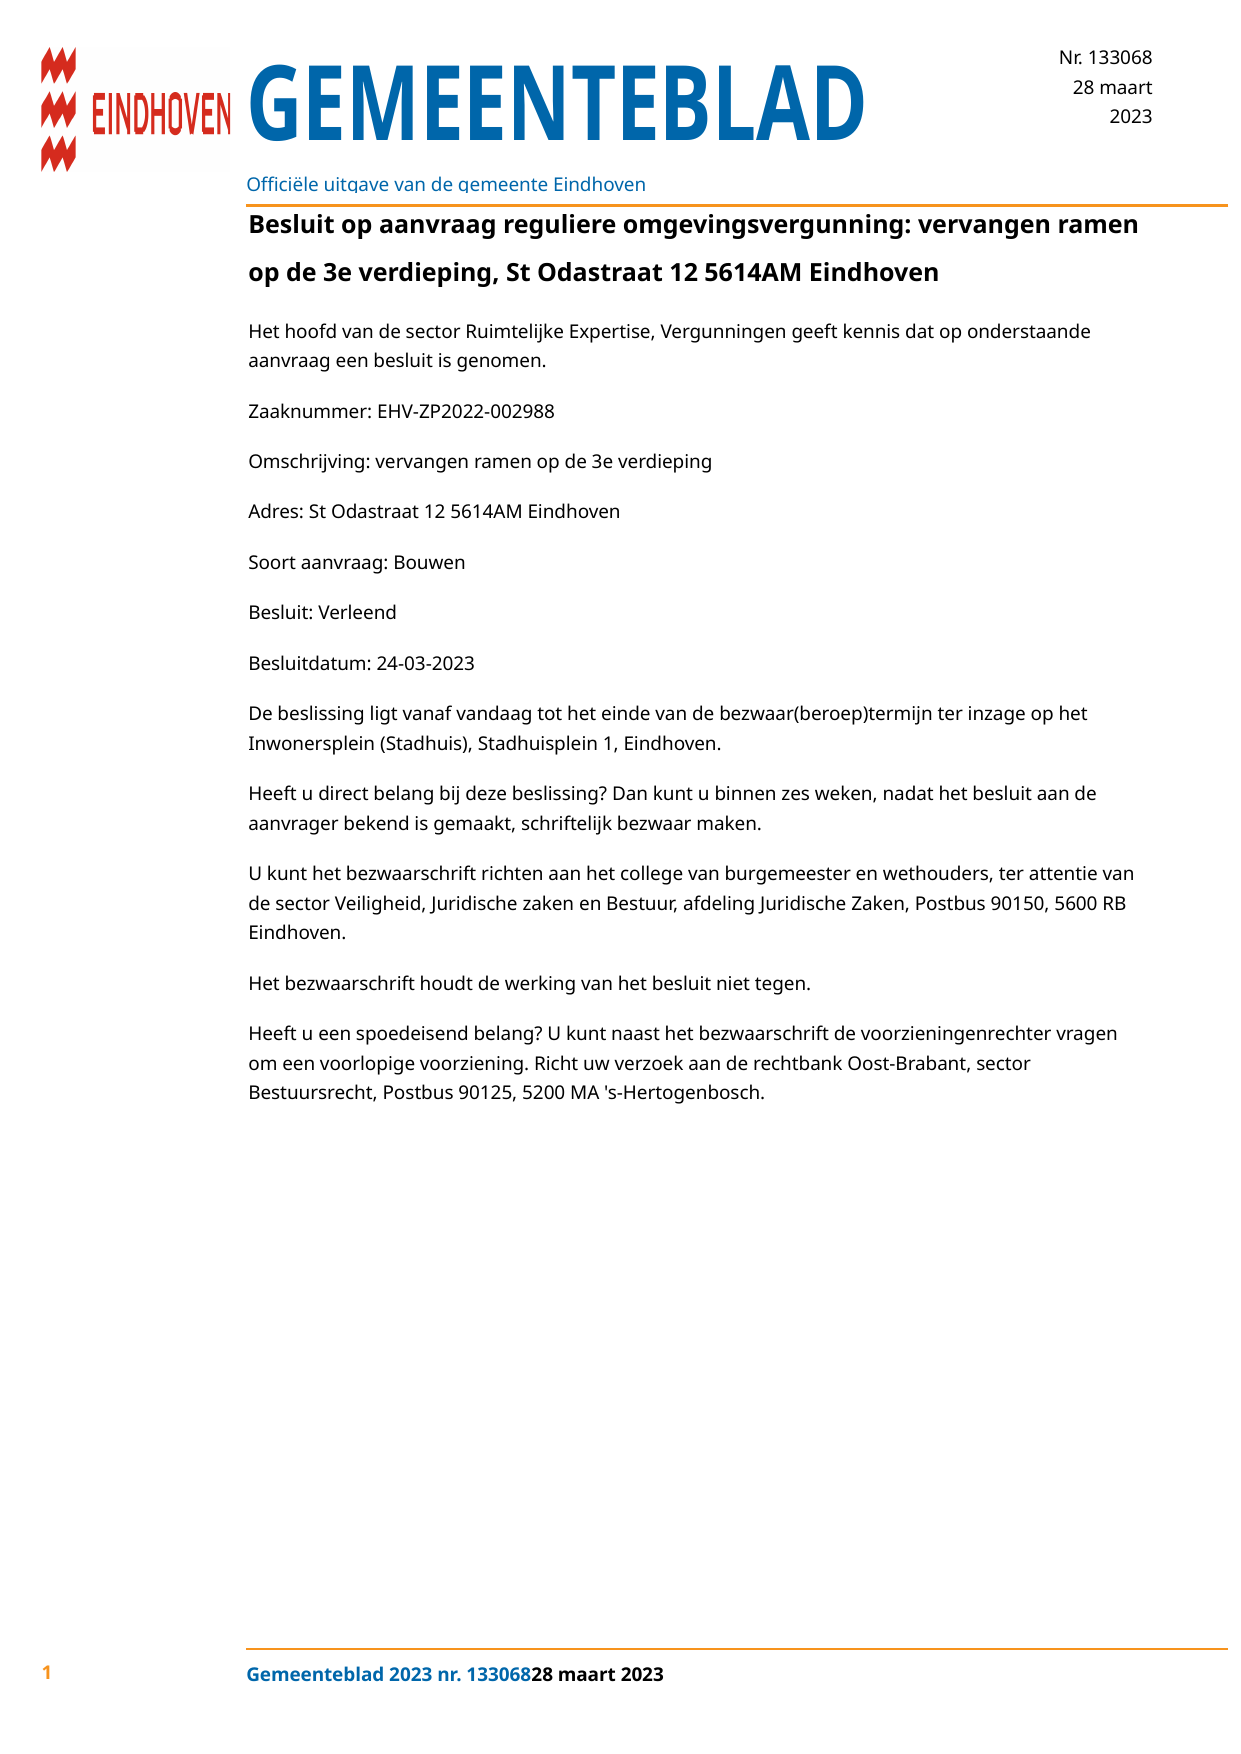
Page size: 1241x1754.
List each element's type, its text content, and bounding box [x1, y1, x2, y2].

text Besluit: Verleend [248, 599, 1152, 625]
text Besluit op aanvraag reguliere omgevingsvergunning: vervangen ramen op de 3e verdieping, St Odastraat 12 5614AM Eindhoven [248, 207, 1152, 288]
text Heeft u een spoedeisend belang? U kunt naast het bezwaarschrift de voorzieningenrechter vragen om een voorlopige voorziening. Richt uw verzoek aan de rechtbank Oost-Brabant, sector Bestuursrecht, Postbus 90125, 5200 MA 's-Hertogenbosch. [248, 1020, 1152, 1105]
text Adres: St Odastraat 12 5614AM Eindhoven [248, 499, 1152, 524]
text Het bezwaarschrift houdt de werking van het besluit niet tegen. [248, 970, 1152, 996]
text Het hoofd van de sector Ruimtelijke Expertise, Vergunningen geeft kennis dat op onderstaande aanvraag een besluit is genomen. [248, 318, 1152, 373]
text Zaaknummer: EHV-ZP2022-002988 [248, 398, 1152, 424]
text Omschrijving: vervangen ramen op de 3e verdieping [248, 448, 1152, 474]
text Heeft u direct belang bij deze beslissing? Dan kunt u binnen zes weken, nadat het besluit aan de aanvrager bekend is gemaakt, schriftelijk bezwaar maken. [248, 780, 1152, 836]
text Besluitdatum: 24-03-2023 [248, 650, 1152, 676]
picture [41, 47, 231, 172]
text Soort aanvraag: Bouwen [248, 549, 1152, 575]
text U kunt het bezwaarschrift richten aan het college van burgemeester en wethouders, ter attentie van de sector Veiligheid, Juridische zaken en Bestuur, afdeling Juridische Zaken, Postbus 90150, 5600 RB Eindhoven. [248, 860, 1152, 945]
text De beslissing ligt vanaf vandaag tot het einde van de bezwaar(beroep)termijn ter inzage op het Inwonersplein (Stadhuis), Stadhuisplein 1, Eindhoven. [248, 700, 1152, 756]
